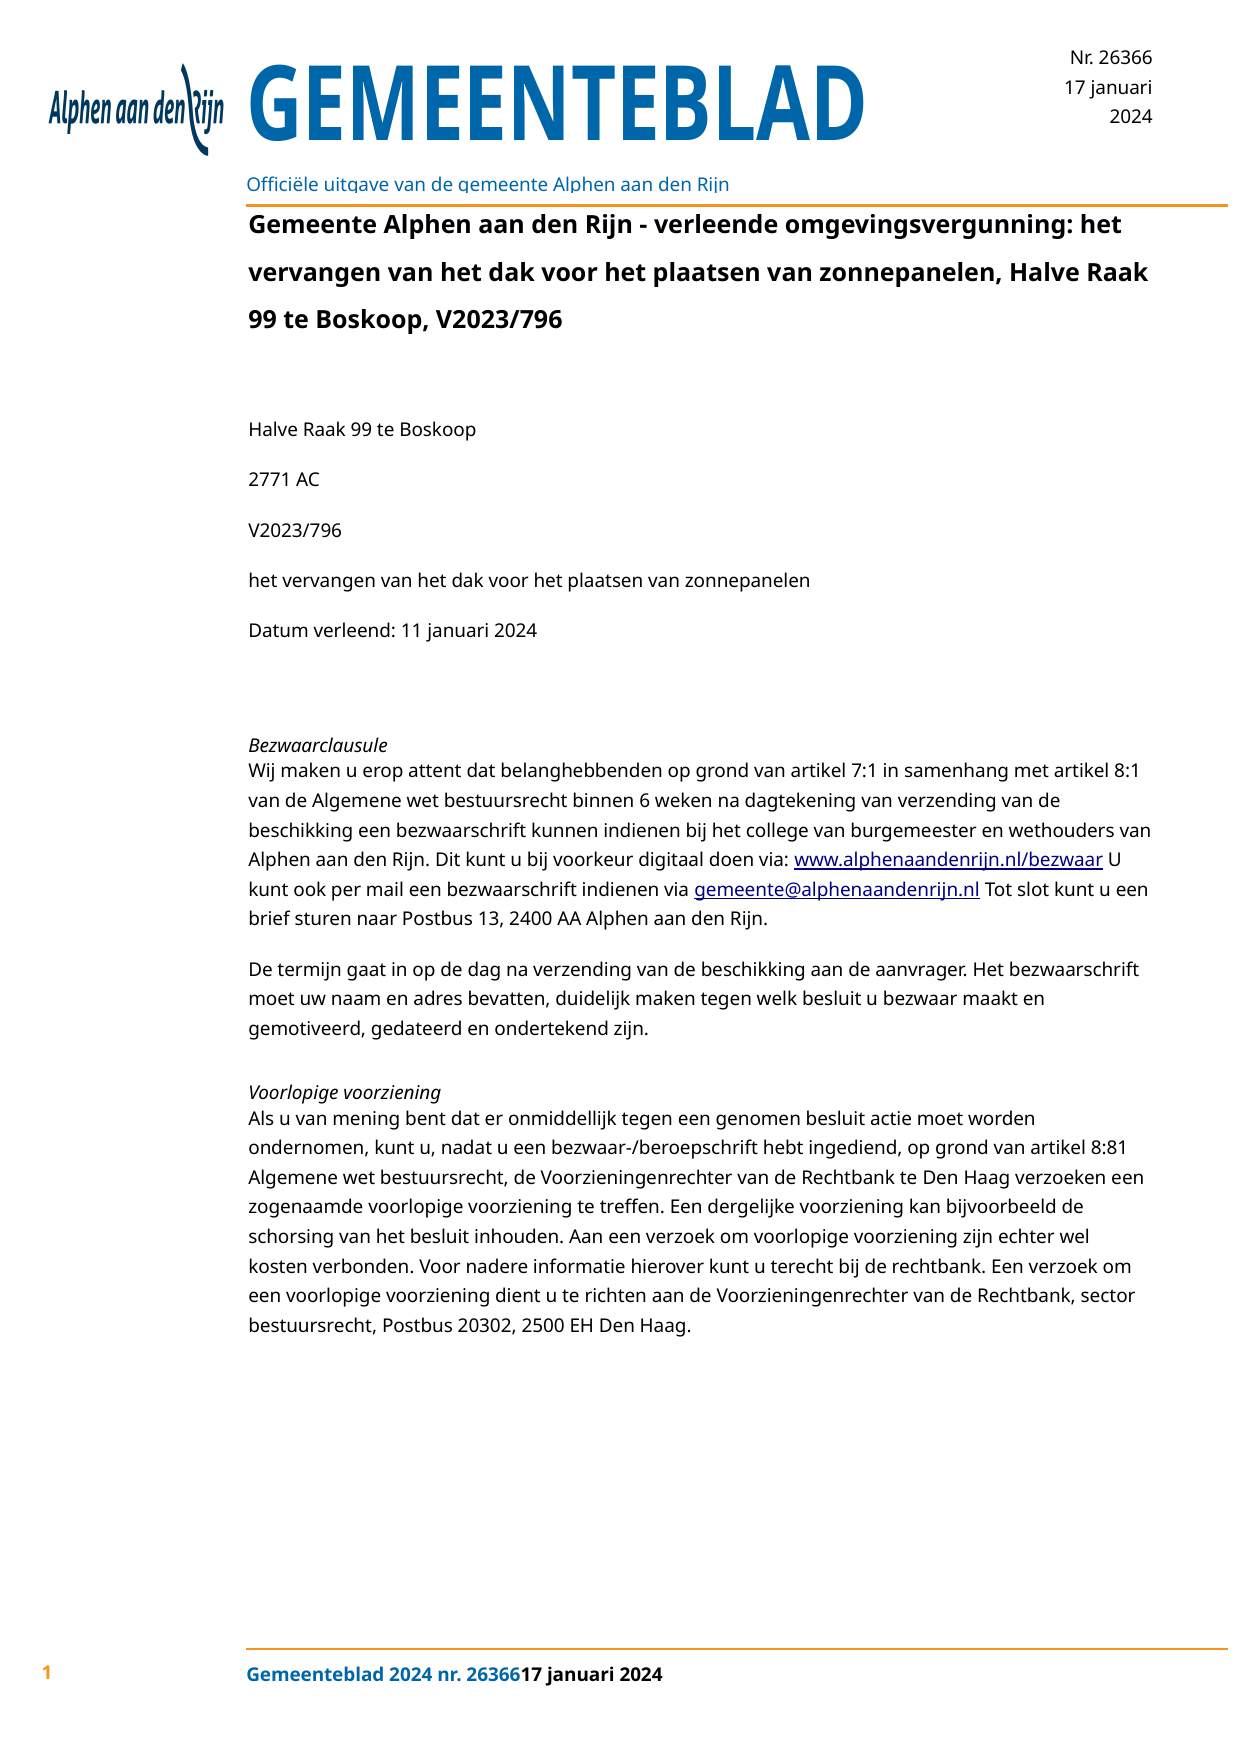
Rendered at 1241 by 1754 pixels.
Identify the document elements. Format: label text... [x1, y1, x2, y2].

text 2771 AC [248, 466, 1152, 492]
text Wij maken u erop attent dat belanghebbenden op grond van artikel 7:1 in samenhang met artikel 8:1 van de Algemene wet bestuursrecht binnen 6 weken na dagtekening van verzending van de beschikking een bezwaarschrift kunnen indienen bij het college van burgemeester en wethouders van Alphen aan den Rijn. Dit kunt u bij voorkeur digitaal doen via: www.alphenaandenrijn.nl/bezwaar U kunt ook per mail een bezwaarschrift indienen via gemeente@alphenaandenrijn.nl Tot slot kunt u een brief sturen naar Postbus 13, 2400 AA Alphen aan den Rijn. [248, 758, 1152, 931]
text Halve Raak 99 te Boskoop [248, 416, 1152, 442]
text V2023/796 [248, 517, 1152, 542]
text Datum verleend: 11 januari 2024 [248, 618, 1152, 643]
text Voorlopige voorziening [248, 1079, 1152, 1105]
text De termijn gaat in op de dag na verzending van de beschikking aan de aanvrager. Het bezwaarschrift moet uw naam en adres bevatten, duidelijk maken tegen welk besluit u bezwaar maakt en gemotiveerd, gedateerd en ondertekend zijn. [248, 956, 1152, 1041]
text het vervangen van het dak voor het plaatsen van zonnepanelen [248, 567, 1152, 593]
text Als u van mening bent dat er onmiddellijk tegen een genomen besluit actie moet worden ondernomen, kunt u, nadat u een bezwaar-/beroepschrift hebt ingediend, op grond van artikel 8:81 Algemene wet bestuursrecht, de Voorzieningenrechter van de Rechtbank te Den Haag verzoeken een zogenaamde voorlopige voorziening te treffen. Een dergelijke voorziening kan bijvoorbeeld de schorsing van het besluit inhouden. Aan een verzoek om voorlopige voorziening zijn echter wel kosten verbonden. Voor nadere informatie hierover kunt u terecht bij de rechtbank. Een verzoek om een voorlopige voorziening dient u te richten aan de Voorzieningenrechter van de Rechtbank, sector bestuursrecht, Postbus 20302, 2500 EH Den Haag. [248, 1105, 1152, 1338]
text Gemeente Alphen aan den Rijn - verleende omgevingsvergunning: het vervangen van het dak voor het plaatsen van zonnepanelen, Halve Raak 99 te Boskoop, V2023/796 [248, 207, 1152, 336]
text Bezwaarclausule [248, 732, 1152, 758]
picture [41, 47, 231, 172]
